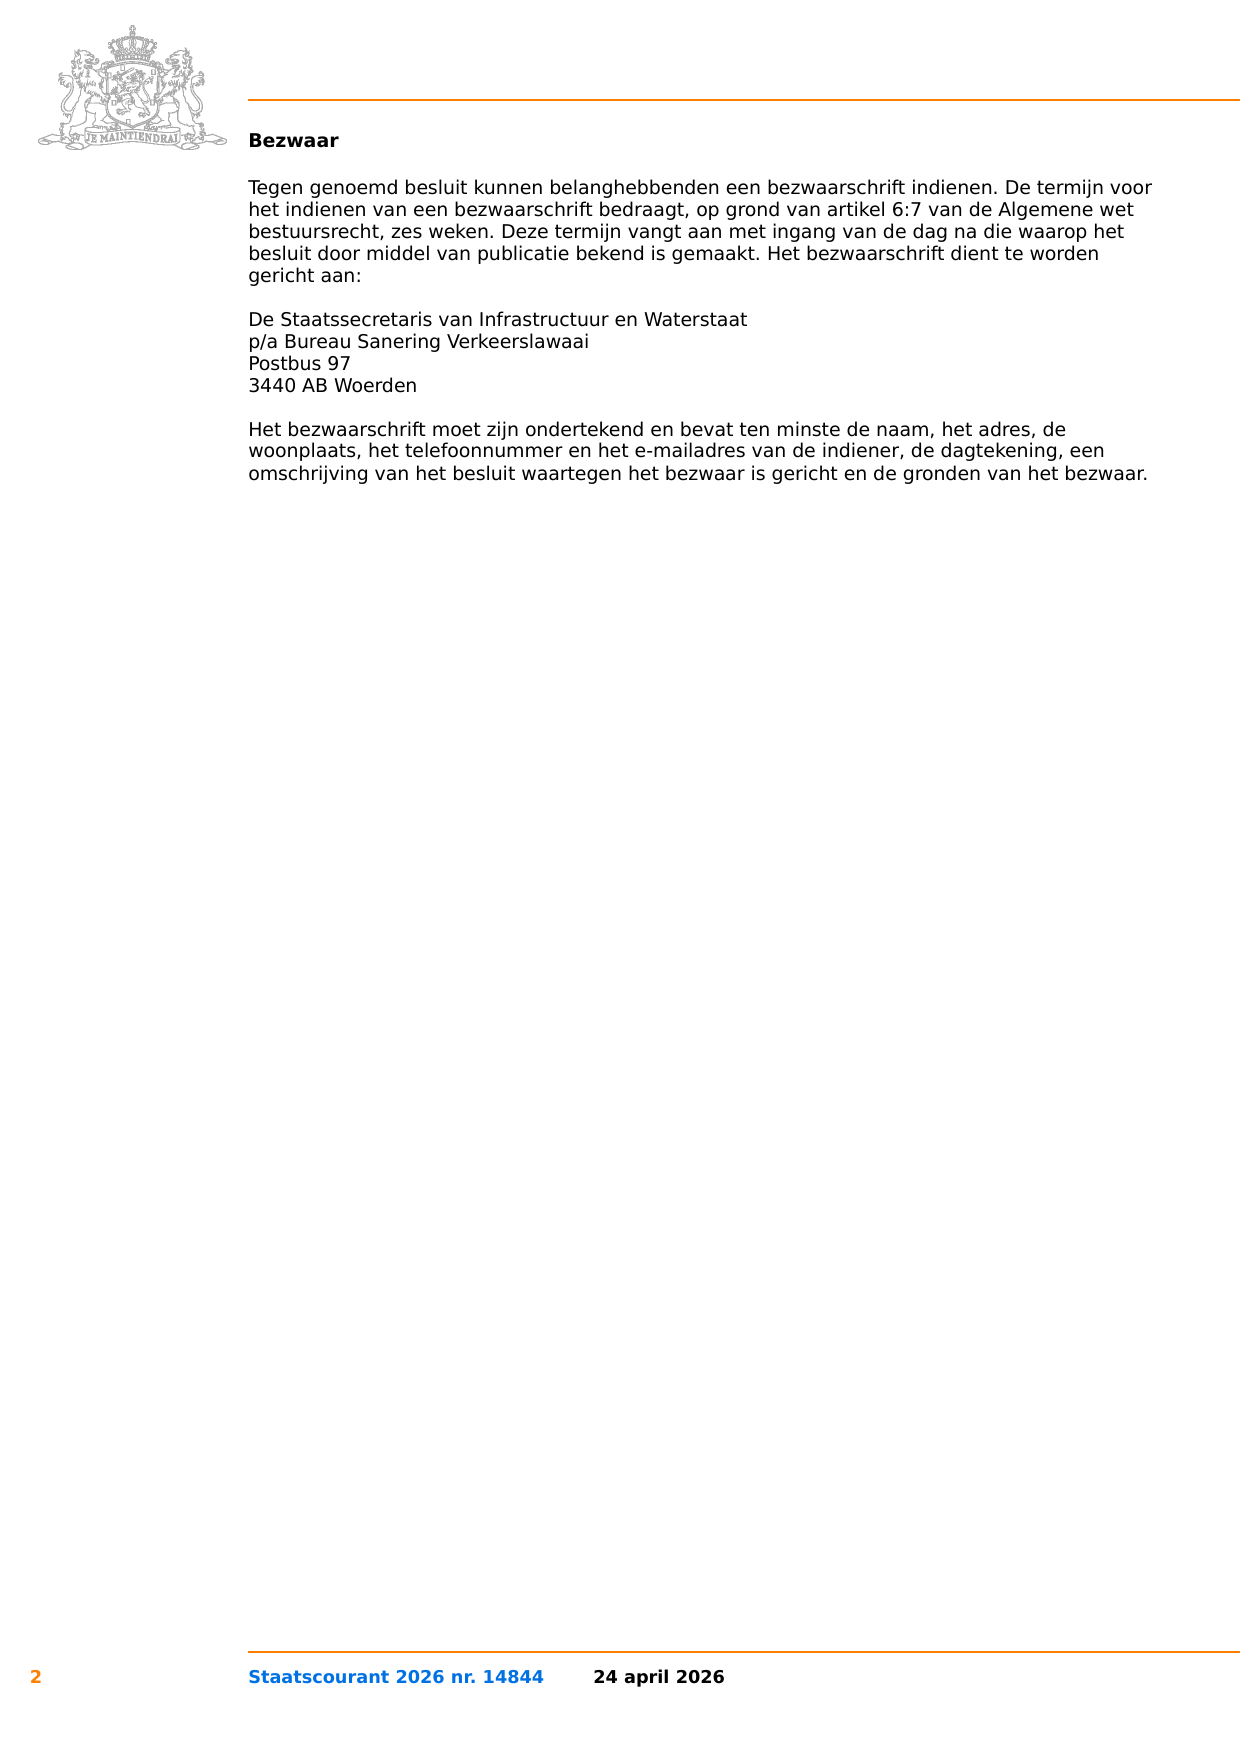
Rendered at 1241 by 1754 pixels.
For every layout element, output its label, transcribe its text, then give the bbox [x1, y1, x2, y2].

text 3440 AB Woerden [248, 374, 1163, 397]
text De Staatssecretaris van Infrastructuur en Waterstaat [248, 309, 1163, 331]
text Postbus 97 [248, 353, 1163, 374]
text p/a Bureau Sanering Verkeerslawaai [248, 331, 1163, 353]
text Tegen genoemd besluit kunnen belanghebbenden een bezwaarschrift indienen. De termijn voor het indienen van een bezwaarschrift bedraagt, op grond van artikel 6:7 van de Algemene wet bestuursrecht, zes weken. Deze termijn vangt aan met ingang van de dag na die waarop het besluit door middel van publicatie bekend is gemaakt. Het bezwaarschrift dient te worden gericht aan: [248, 177, 1163, 287]
text Het bezwaarschrift moet zijn ondertekend en bevat ten minste de naam, het adres, de woonplaats, het telefoonnummer en het e-mailadres van de indiener, de dagtekening, een omschrijving van het besluit waartegen het bezwaar is gericht en de gronden van het bezwaar. [248, 418, 1163, 484]
picture [38, 25, 227, 150]
subtitle Bezwaar [248, 130, 1163, 152]
